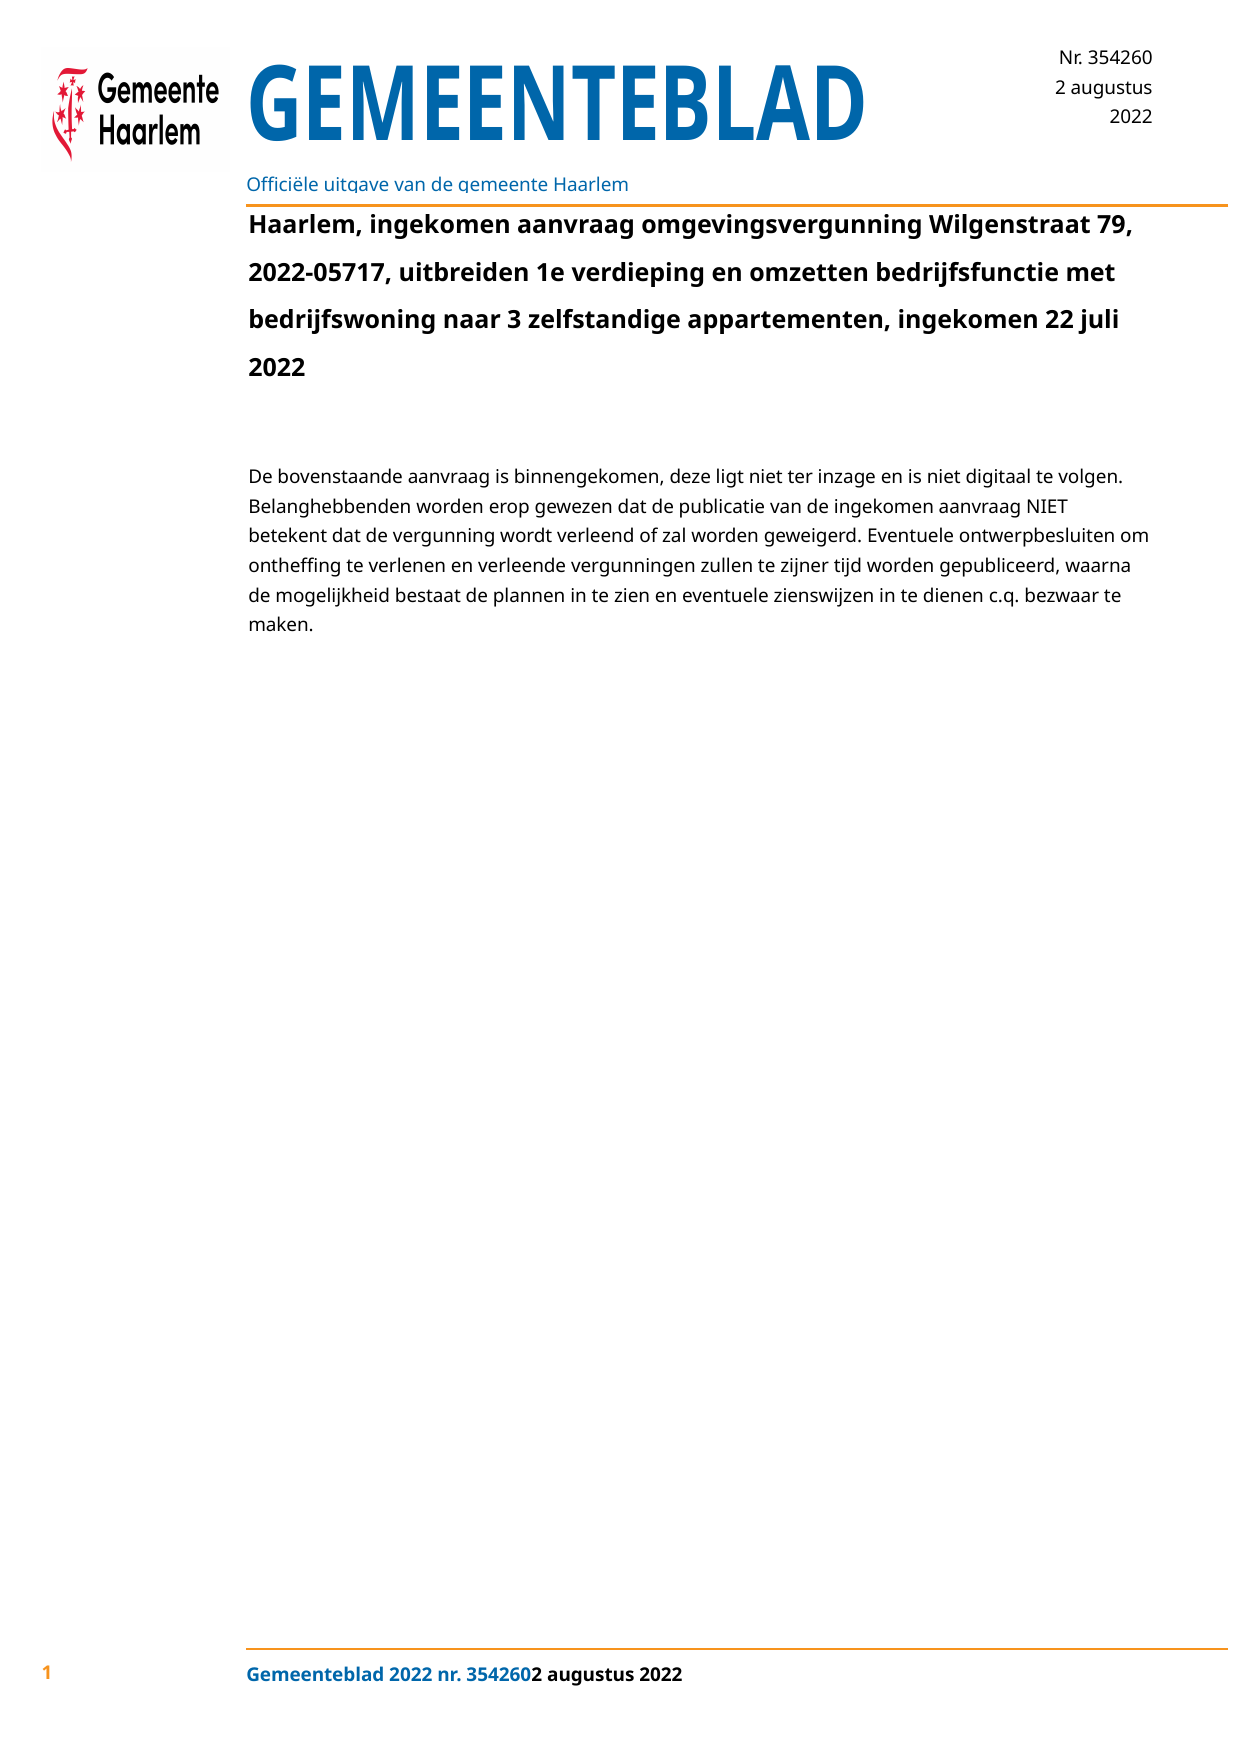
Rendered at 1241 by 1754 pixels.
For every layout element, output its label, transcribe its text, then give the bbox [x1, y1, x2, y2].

text De bovenstaande aanvraag is binnengekomen, deze ligt niet ter inzage en is niet digitaal te volgen. Belanghebbenden worden erop gewezen dat de publicatie van de ingekomen aanvraag NIET betekent dat de vergunning wordt verleend of zal worden geweigerd. Eventuele ontwerpbesluiten om ontheffing te verlenen en verleende vergunningen zullen te zijner tijd worden gepubliceerd, waarna de mogelijkheid bestaat de plannen in te zien en eventuele zienswijzen in te dienen c.q. bezwaar te maken. [248, 463, 1152, 637]
text Haarlem, ingekomen aanvraag omgevingsvergunning Wilgenstraat 79, 2022-05717, uitbreiden 1e verdieping en omzetten bedrijfsfunctie met bedrijfswoning naar 3 zelfstandige appartementen, ingekomen 22 juli 2022 [248, 207, 1152, 384]
picture [41, 47, 231, 172]
